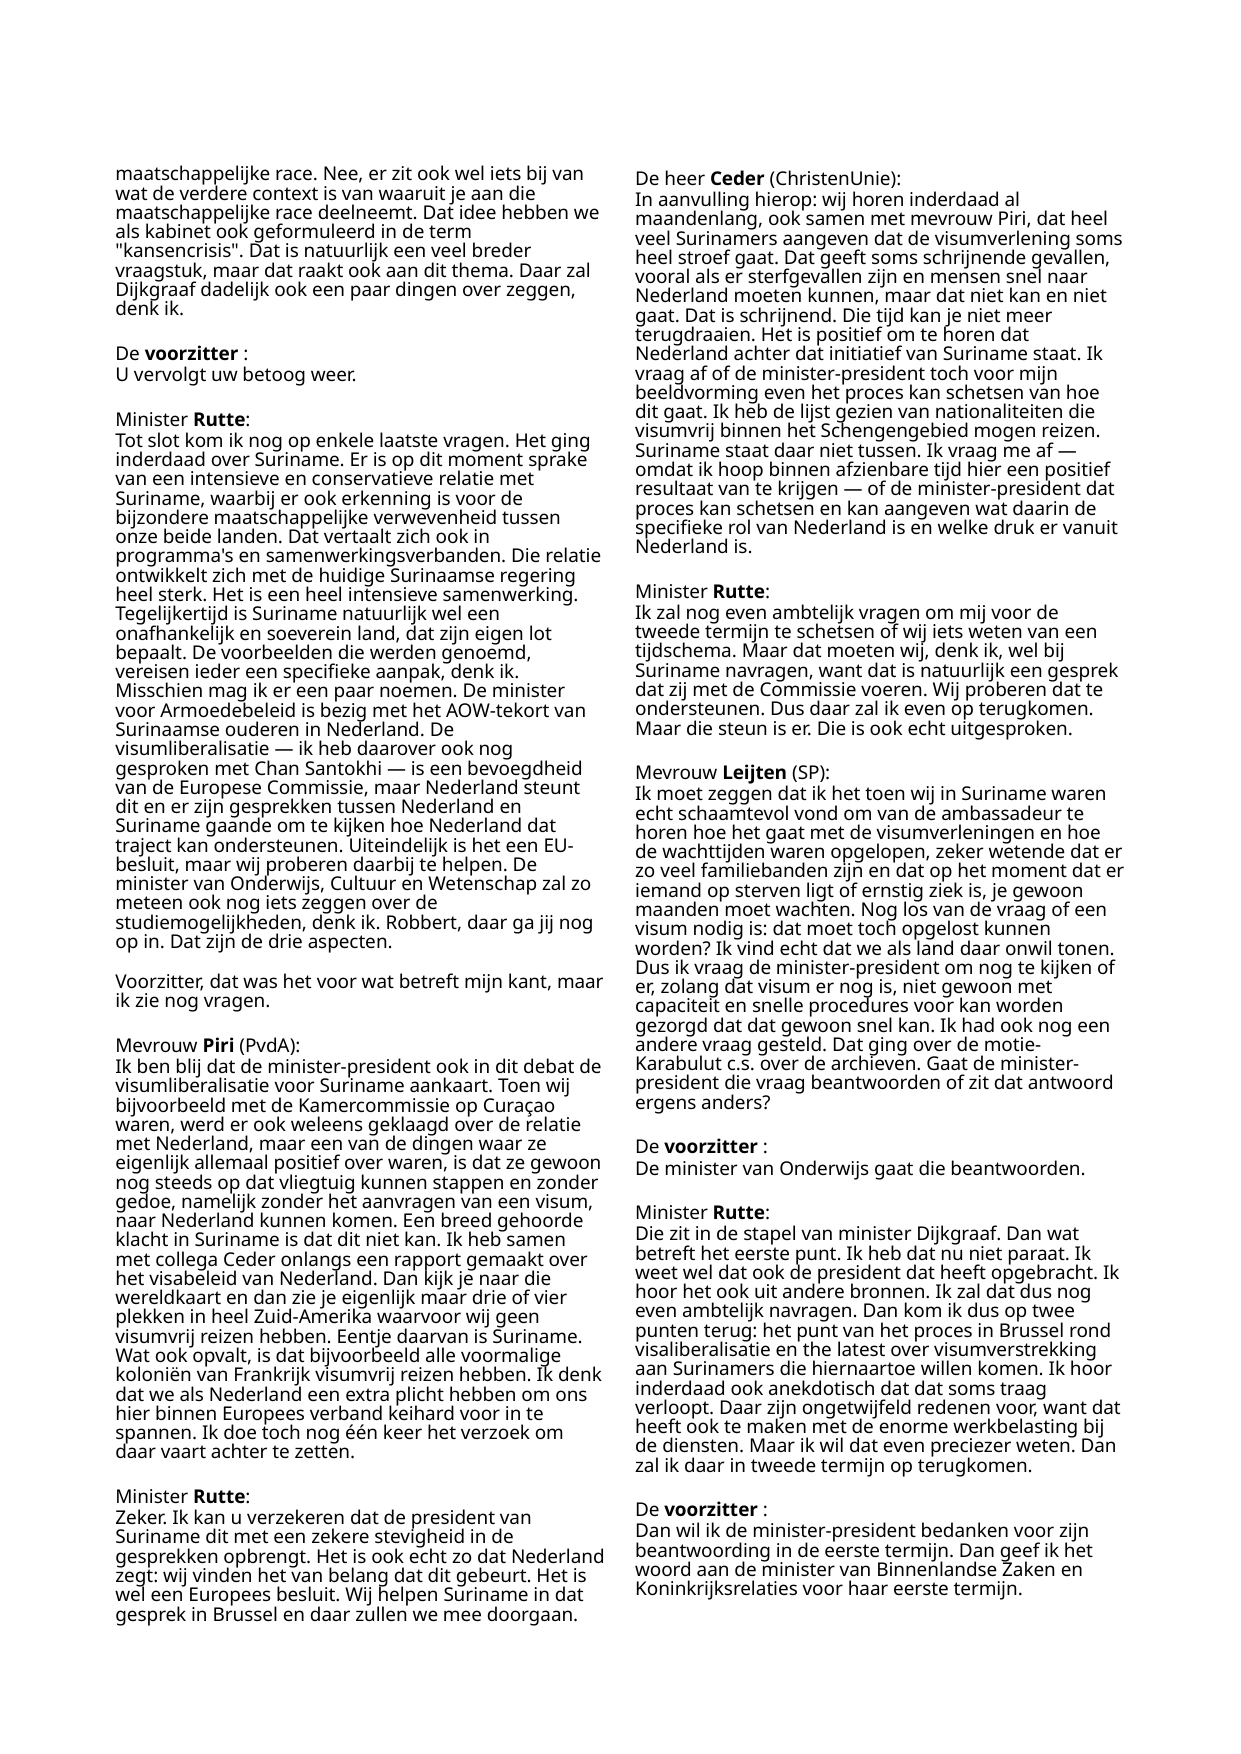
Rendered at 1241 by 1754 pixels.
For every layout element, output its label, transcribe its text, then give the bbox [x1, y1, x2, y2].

text Ik moet zeggen dat ik het toen wij in Suriname waren echt schaamtevol vond om van de ambassadeur te horen hoe het gaat met de visumverleningen en hoe de wachttijden waren opgelopen, zeker wetende dat er zo veel familiebanden zijn en dat op het moment dat er iemand op sterven ligt of ernstig ziek is, je gewoon maanden moet wachten. Nog los van de vraag of een visum nodig is: dat moet toch opgelost kunnen worden? Ik vind echt dat we als land daar onwil tonen. Dus ik vraag de minister-president om nog te kijken of er, zolang dat visum er nog is, niet gewoon met capaciteit en snelle procedures voor kan worden gezorgd dat dat gewoon snel kan. Ik had ook nog een andere vraag gesteld. Dat ging over de motie-Karabulut c.s. over de archieven. Gaat de minister-president die vraag beantwoorden of zit dat antwoord ergens anders? [635, 785, 1125, 1113]
text In aanvulling hierop: wij horen inderdaad al maandenlang, ook samen met mevrouw Piri, dat heel veel Surinamers aangeven dat de visumverlening soms heel stroef gaat. Dat geeft soms schrijnende gevallen, vooral als er sterfgevallen zijn en mensen snel naar Nederland moeten kunnen, maar dat niet kan en niet gaat. Dat is schrijnend. Die tijd kan je niet meer terugdraaien. Het is positief om te horen dat Nederland achter dat initiatief van Suriname staat. Ik vraag af of de minister-president toch voor mijn beeldvorming even het proces kan schetsen van hoe dit gaat. Ik heb de lijst gezien van nationaliteiten die visumvrij binnen het Schengengebied mogen reizen. Suriname staat daar niet tussen. Ik vraag me af — omdat ik hoop binnen afzienbare tijd hier een positief resultaat van te krijgen — of de minister-president dat proces kan schetsen en kan aangeven wat daarin de specifieke rol van Nederland is en welke druk er vanuit Nederland is. [635, 191, 1125, 557]
text Ik zal nog even ambtelijk vragen om mij voor de tweede termijn te schetsen of wij iets weten van een tijdschema. Maar dat moeten wij, denk ik, wel bij Suriname navragen, want dat is natuurlijk een gesprek dat zij met de Commissie voeren. Wij proberen dat te ondersteunen. Dus daar zal ik even op terugkomen. Maar die steun is er. Die is ook echt uitgesproken. [635, 604, 1125, 739]
text Minister Rutte: [635, 578, 1125, 604]
text Mevrouw Leijten (SP): [635, 759, 1125, 785]
text Ik ben blij dat de minister-president ook in dit debat de visumliberalisatie voor Suriname aankaart. Toen wij bijvoorbeeld met de Kamercommissie op Curaçao waren, werd er ook weleens geklaagd over de relatie met Nederland, maar een van de dingen waar ze eigenlijk allemaal positief over waren, is dat ze gewoon nog steeds op dat vliegtuig kunnen stappen en zonder gedoe, namelijk zonder het aanvragen van een visum, naar Nederland kunnen komen. Een breed gehoorde klacht in Suriname is dat dit niet kan. Ik heb samen met collega Ceder onlangs een rapport gemaakt over het visabeleid van Nederland. Dan kijk je naar die wereldkaart en dan zie je eigenlijk maar drie of vier plekken in heel Zuid-Amerika waarvoor wij geen visumvrij reizen hebben. Eentje daarvan is Suriname. Wat ook opvalt, is dat bijvoorbeeld alle voormalige koloniën van Frankrijk visumvrij reizen hebben. Ik denk dat we als Nederland een extra plicht hebben om ons hier binnen Europees verband keihard voor in te spannen. Ik doe toch nog één keer het verzoek om daar vaart achter te zetten. [115, 1058, 605, 1463]
text maatschappelijke race. Nee, er zit ook wel iets bij van wat de verdere context is van waaruit je aan die maatschappelijke race deelneemt. Dat idee hebben we als kabinet ook geformuleerd in de term "kansencrisis". Dat is natuurlijk een veel breder vraagstuk, maar dat raakt ook aan dit thema. Daar zal Dijkgraaf dadelijk ook een paar dingen over zeggen, denk ik. [115, 165, 605, 319]
text Mevrouw Piri (PvdA): [115, 1032, 605, 1058]
text Dan wil ik de minister-president bedanken voor zijn beantwoording in de eerste termijn. Dan geef ik het woord aan de minister van Binnenlandse Zaken en Koninkrijksrelaties voor haar eerste termijn. [635, 1522, 1125, 1599]
text De voorzitter : [635, 1497, 1125, 1522]
text Minister Rutte: [115, 406, 605, 432]
text Zeker. Ik kan u verzekeren dat de president van Suriname dit met een zekere stevigheid in de gesprekken opbrengt. Het is ook echt zo dat Nederland zegt: wij vinden het van belang dat dit gebeurt. Het is wel een Europees besluit. Wij helpen Suriname in dat gesprek in Brussel en daar zullen we mee doorgaan. [115, 1509, 605, 1625]
text Minister Rutte: [635, 1199, 1125, 1225]
text Die zit in de stapel van minister Dijkgraaf. Dan wat betreft het eerste punt. Ik heb dat nu niet paraat. Ik weet wel dat ook de president dat heeft opgebracht. Ik hoor het ook uit andere bronnen. Ik zal dat dus nog even ambtelijk navragen. Dan kom ik dus op twee punten terug: het punt van het proces in Brussel rond visaliberalisatie en the latest over visumverstrekking aan Surinamers die hiernaartoe willen komen. Ik hoor inderdaad ook anekdotisch dat dat soms traag verloopt. Daar zijn ongetwijfeld redenen voor, want dat heeft ook te maken met de enorme werkbelasting bij de diensten. Maar ik wil dat even preciezer weten. Dan zal ik daar in tweede termijn op terugkomen. [635, 1225, 1125, 1476]
text Tot slot kom ik nog op enkele laatste vragen. Het ging inderdaad over Suriname. Er is op dit moment sprake van een intensieve en conservatieve relatie met Suriname, waarbij er ook erkenning is voor de bijzondere maatschappelijke verwevenheid tussen onze beide landen. Dat vertaalt zich ook in programma's en samenwerkingsverbanden. Die relatie ontwikkelt zich met de huidige Surinaamse regering heel sterk. Het is een heel intensieve samenwerking. Tegelijkertijd is Suriname natuurlijk wel een onafhankelijk en soeverein land, dat zijn eigen lot bepaalt. De voorbeelden die werden genoemd, vereisen ieder een specifieke aanpak, denk ik. Misschien mag ik er een paar noemen. De minister voor Armoedebeleid is bezig met het AOW-tekort van Surinaamse ouderen in Nederland. De visumliberalisatie — ik heb daarover ook nog gesproken met Chan Santokhi — is een bevoegdheid van de Europese Commissie, maar Nederland steunt dit en er zijn gesprekken tussen Nederland en Suriname gaande om te kijken hoe Nederland dat traject kan ondersteunen. Uiteindelijk is het een EU-besluit, maar wij proberen daarbij te helpen. De minister van Onderwijs, Cultuur en Wetenschap zal zo meteen ook nog iets zeggen over de studiemogelijkheden, denk ik. Robbert, daar ga jij nog op in. Dat zijn de drie aspecten. [115, 432, 605, 952]
text De minister van Onderwijs gaat die beantwoorden. [635, 1159, 1125, 1179]
text De heer Ceder (ChristenUnie): [635, 165, 1125, 191]
text De voorzitter : [115, 340, 605, 366]
text Voorzitter, dat was het voor wat betreft mijn kant, maar ik zie nog vragen. [115, 973, 605, 1011]
text De voorzitter : [635, 1134, 1125, 1159]
text Minister Rutte: [115, 1483, 605, 1509]
text U vervolgt uw betoog weer. [115, 366, 605, 385]
